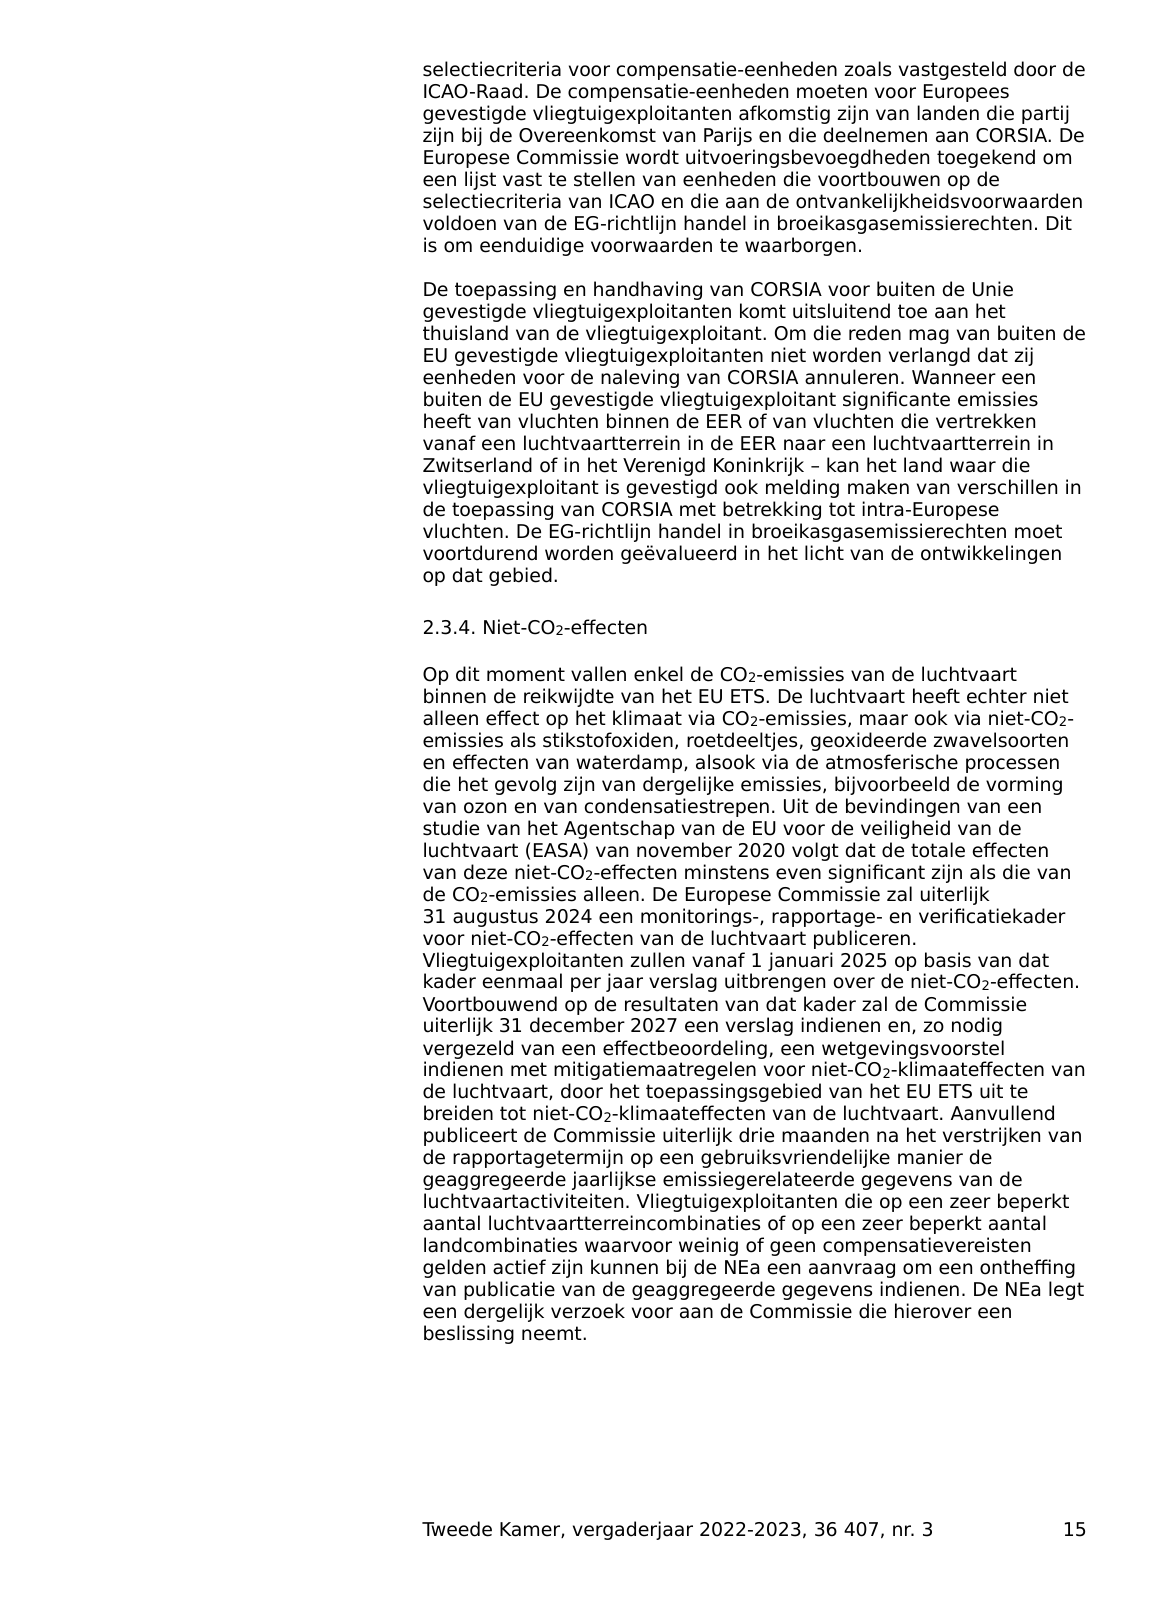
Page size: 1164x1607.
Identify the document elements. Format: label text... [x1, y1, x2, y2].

text De toepassing en handhaving van CORSIA voor buiten de Unie gevestigde vliegtuigexploitanten komt uitsluitend toe aan het thuisland van de vliegtuigexploitant. Om die reden mag van buiten de EU gevestigde vliegtuigexploitanten niet worden verlangd dat zij eenheden voor de naleving van CORSIA annuleren. Wanneer een buiten de EU gevestigde vliegtuigexploitant significante emissies heeft van vluchten binnen de EER of van vluchten die vertrekken vanaf een luchtvaartterrein in de EER naar een luchtvaartterrein in Zwitserland of in het Verenigd Koninkrijk – kan het land waar die vliegtuigexploitant is gevestigd ook melding maken van verschillen in de toepassing van CORSIA met betrekking tot intra-Europese vluchten. De EG-richtlijn handel in broeikasgasemissierechten moet voortdurend worden geëvalueerd in het licht van de ontwikkelingen op dat gebied. [422, 279, 1087, 587]
text Op dit moment vallen enkel de CO2-emissies van de luchtvaart binnen de reikwijdte van het EU ETS. De luchtvaart heeft echter niet alleen effect op het klimaat via CO2-emissies, maar ook via niet-CO2-emissies als stikstofoxiden, roetdeeltjes, geoxideerde zwavelsoorten en effecten van waterdamp, alsook via de atmosferische processen die het gevolg zijn van dergelijke emissies, bijvoorbeeld de vorming van ozon en van condensatiestrepen. Uit de bevindingen van een studie van het Agentschap van de EU voor de veiligheid van de luchtvaart (EASA) van november 2020 volgt dat de totale effecten van deze niet-CO2-effecten minstens even significant zijn als die van de CO2-emissies alleen. De Europese Commissie zal uiterlijk 31 augustus 2024 een monitorings-, rapportage- en verificatiekader voor niet-CO2-effecten van de luchtvaart publiceren. Vliegtuigexploitanten zullen vanaf 1 januari 2025 op basis van dat kader eenmaal per jaar verslag uitbrengen over de niet-CO2-effecten. Voortbouwend op de resultaten van dat kader zal de Commissie uiterlijk 31 december 2027 een verslag indienen en, zo nodig vergezeld van een effectbeoordeling, een wetgevingsvoorstel indienen met mitigatiemaatregelen voor niet-CO2-klimaateffecten van de luchtvaart, door het toepassingsgebied van het EU ETS uit te breiden tot niet-CO2-klimaateffecten van de luchtvaart. Aanvullend publiceert de Commissie uiterlijk drie maanden na het verstrijken van de rapportagetermijn op een gebruiksvriendelijke manier de geaggregeerde jaarlijkse emissiegerelateerde gegevens van de luchtvaartactiviteiten. Vliegtuigexploitanten die op een zeer beperkt aantal luchtvaartterreincombinaties of op een zeer beperkt aantal landcombinaties waarvoor weinig of geen compensatievereisten gelden actief zijn kunnen bij de NEa een aanvraag om een ontheffing van publicatie van de geaggregeerde gegevens indienen. De NEa legt een dergelijk verzoek voor aan de Commissie die hierover een beslissing neemt. [422, 664, 1087, 1345]
text selectiecriteria voor compensatie-eenheden zoals vastgesteld door de ICAO-Raad. De compensatie-eenheden moeten voor Europees gevestigde vliegtuigexploitanten afkomstig zijn van landen die partij zijn bij de Overeenkomst van Parijs en die deelnemen aan CORSIA. De Europese Commissie wordt uitvoeringsbevoegdheden toegekend om een lijst vast te stellen van eenheden die voortbouwen op de selectiecriteria van ICAO en die aan de ontvankelijkheidsvoorwaarden voldoen van de EG-richtlijn handel in broeikasgasemissierechten. Dit is om eenduidige voorwaarden te waarborgen. [422, 59, 1087, 257]
subtitle 2.3.4. Niet-CO2-effecten [422, 617, 1087, 639]
